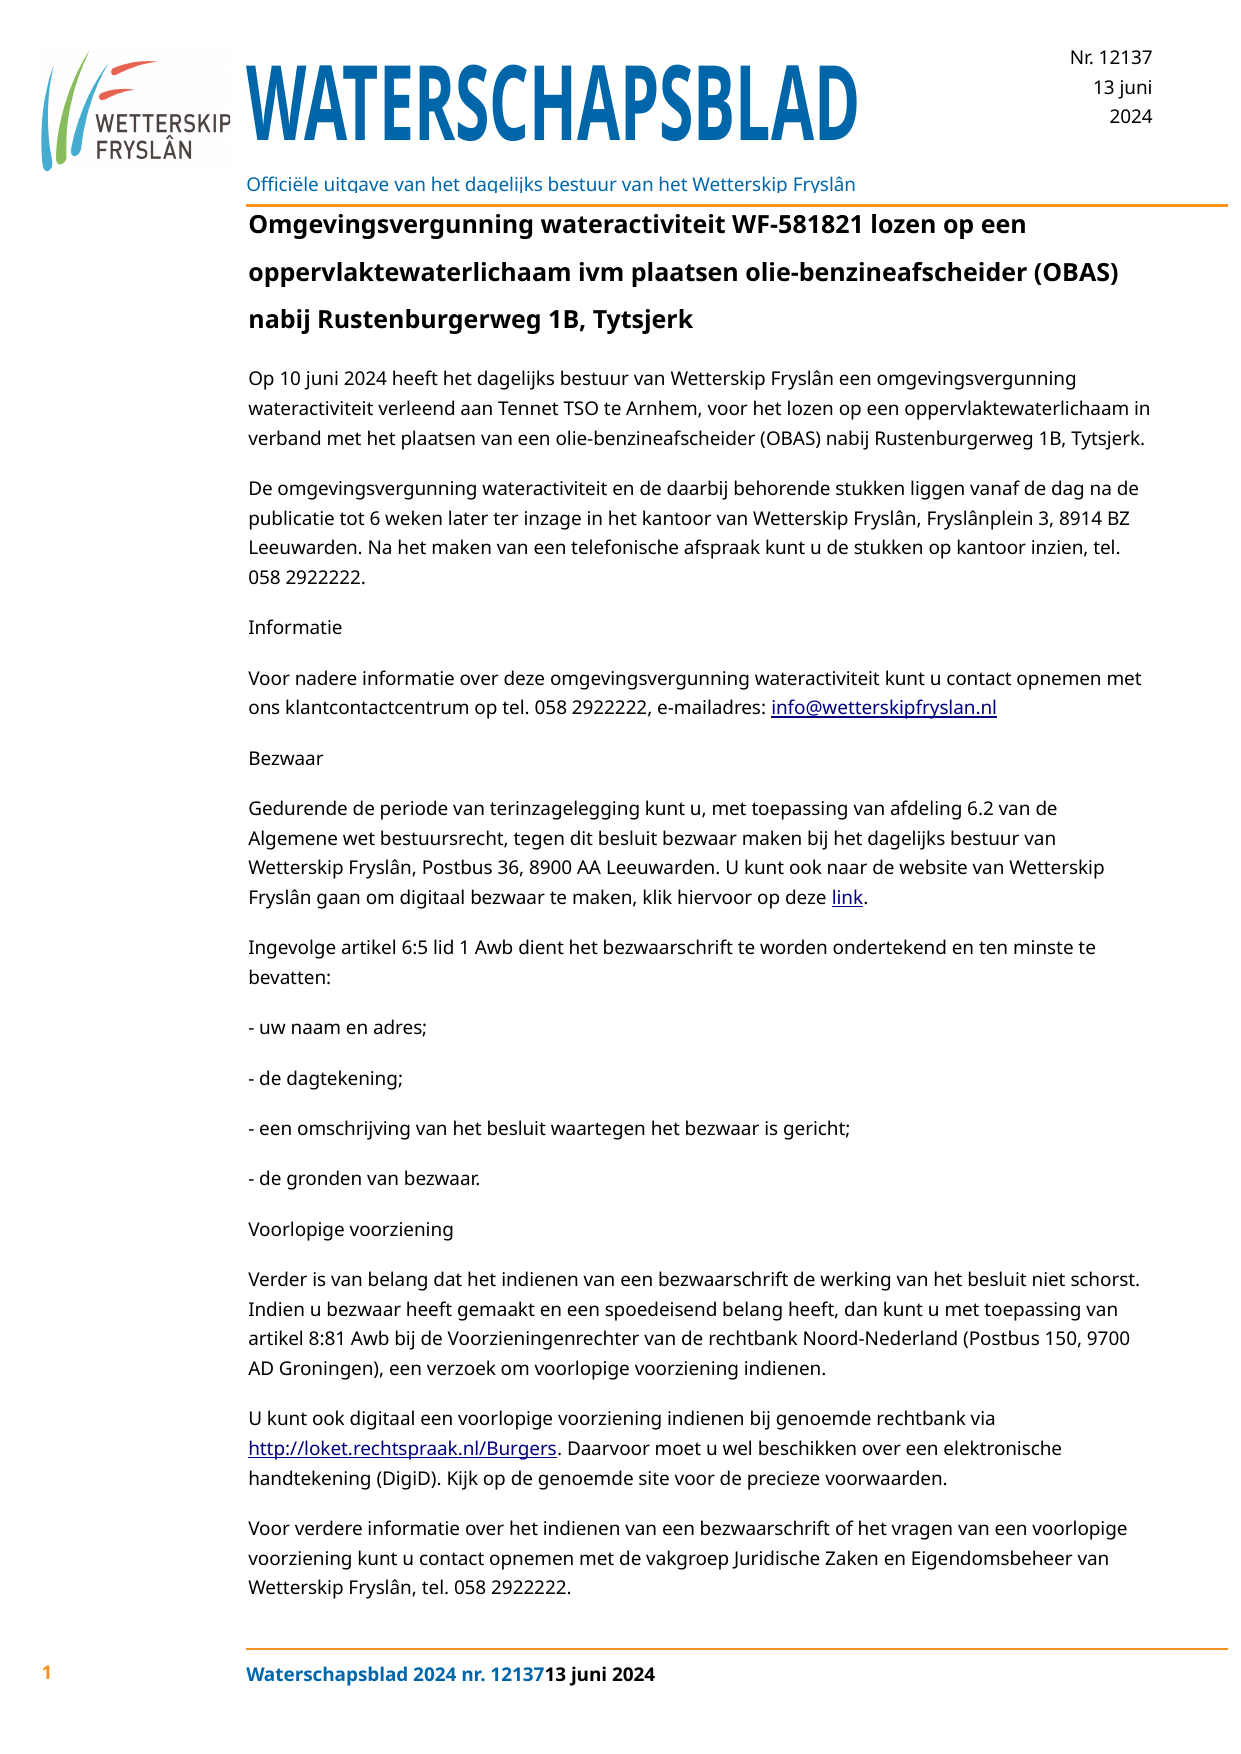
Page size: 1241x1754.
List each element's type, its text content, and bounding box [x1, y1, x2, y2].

text De omgevingsvergunning wateractiviteit en de daarbij behorende stukken liggen vanaf de dag na de publicatie tot 6 weken later ter inzage in het kantoor van Wetterskip Fryslân, Fryslânplein 3, 8914 BZ Leeuwarden. Na het maken van een telefonische afspraak kunt u de stukken op kantoor inzien, tel. 058 2922222. [248, 475, 1152, 589]
text Informatie [248, 614, 1152, 640]
text Voor verdere informatie over het indienen van een bezwaarschrift of het vragen van een voorlopige voorziening kunt u contact opnemen met de vakgroep Juridische Zaken en Eigendomsbeheer van Wetterskip Fryslân, tel. 058 2922222. [248, 1515, 1152, 1600]
picture [41, 47, 231, 172]
text Voorlopige voorziening [248, 1216, 1152, 1242]
text Op 10 juni 2024 heeft het dagelijks bestuur van Wetterskip Fryslân een omgevingsvergunning wateractiviteit verleend aan Tennet TSO te Arnhem, voor het lozen op een oppervlaktewaterlichaam in verband met het plaatsen van een olie-benzineafscheider (OBAS) nabij Rustenburgerweg 1B, Tytsjerk. [248, 366, 1152, 450]
text Ingevolge artikel 6:5 lid 1 Awb dient het bezwaarschrift te worden ondertekend en ten minste te bevatten: [248, 934, 1152, 989]
text - uw naam en adres; [248, 1014, 1152, 1040]
text Verder is van belang dat het indienen van een bezwaarschrift de werking van het besluit niet schorst. Indien u bezwaar heeft gemaakt en een spoedeisend belang heeft, dan kunt u met toepassing van artikel 8:81 Awb bij de Voorzieningenrechter van de rechtbank Noord-Nederland (Postbus 150, 9700 AD Groningen), een verzoek om voorlopige voorziening indienen. [248, 1266, 1152, 1381]
text - de dagtekening; [248, 1065, 1152, 1090]
text - de gronden van bezwaar. [248, 1166, 1152, 1191]
text U kunt ook digitaal een voorlopige voorziening indienen bij genoemde rechtbank via http://loket.rechtspraak.nl/Burgers. Daarvoor moet u wel beschikken over een elektronische handtekening (DigiD). Kijk op de genoemde site voor de precieze voorwaarden. [248, 1406, 1152, 1490]
text - een omschrijving van het besluit waartegen het bezwaar is gericht; [248, 1115, 1152, 1141]
text Voor nadere informatie over deze omgevingsvergunning wateractiviteit kunt u contact opnemen met ons klantcontactcentrum op tel. 058 2922222, e-mailadres: info@wetterskipfryslan.nl [248, 665, 1152, 720]
text Gedurende de periode van terinzagelegging kunt u, met toepassing van afdeling 6.2 van de Algemene wet bestuursrecht, tegen dit besluit bezwaar maken bij het dagelijks bestuur van Wetterskip Fryslân, Postbus 36, 8900 AA Leeuwarden. U kunt ook naar de website van Wetterskip Fryslân gaan om digitaal bezwaar te maken, klik hiervoor op deze link. [248, 795, 1152, 909]
text Omgevingsvergunning wateractiviteit WF-581821 lozen op een oppervlaktewaterlichaam ivm plaatsen olie-benzineafscheider (OBAS) nabij Rustenburgerweg 1B, Tytsjerk [248, 207, 1152, 336]
text Bezwaar [248, 745, 1152, 770]
